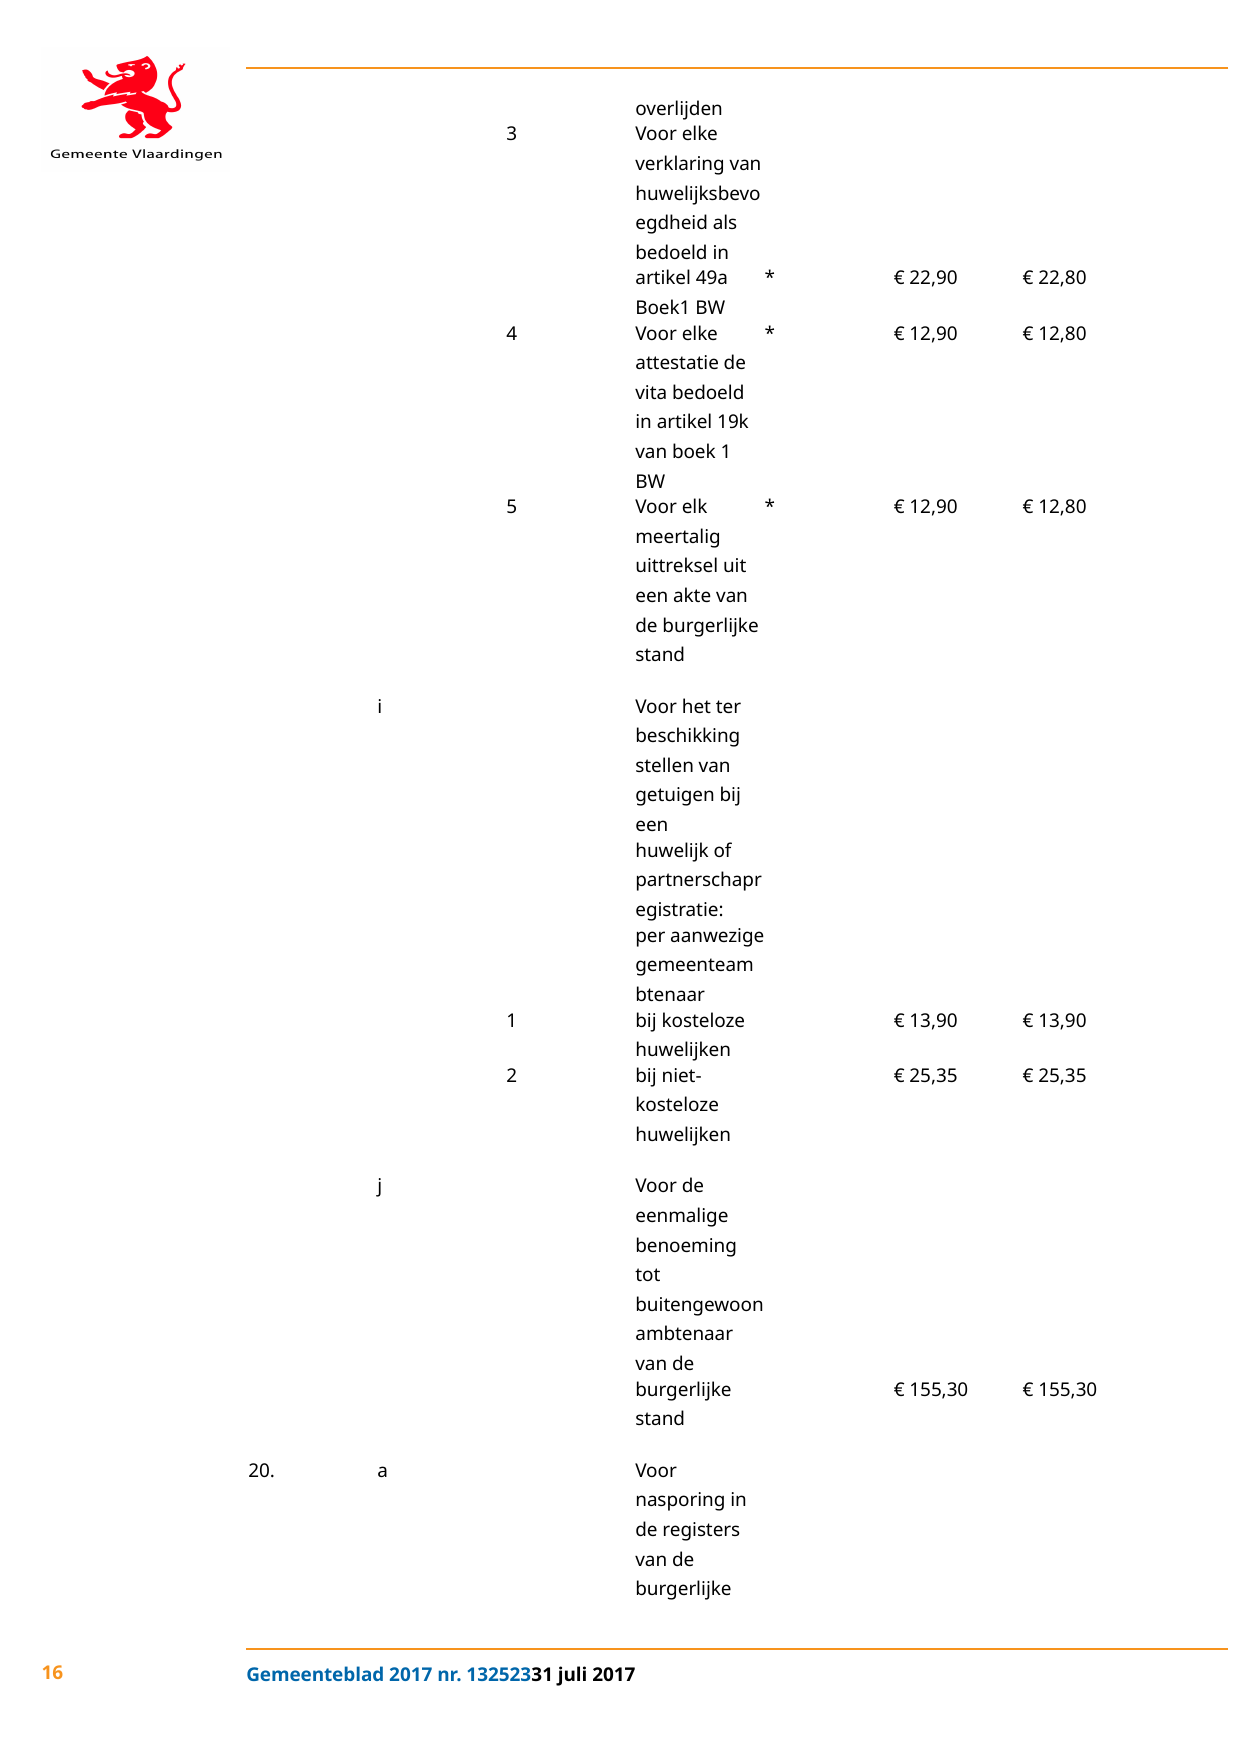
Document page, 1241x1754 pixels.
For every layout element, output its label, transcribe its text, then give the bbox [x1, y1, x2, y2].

table_cell [894, 693, 1022, 837]
table_cell [377, 667, 506, 693]
table_cell [248, 1007, 377, 1062]
table_cell [506, 922, 635, 1007]
table_cell [506, 1457, 635, 1601]
table_cell [764, 667, 893, 693]
table_cell [1023, 1173, 1152, 1376]
table_cell [1023, 667, 1152, 693]
table_cell [377, 1007, 506, 1062]
table_cell per aanwezige gemeenteambtenaar [635, 922, 764, 1007]
table_cell [764, 1376, 893, 1431]
table_cell [1023, 95, 1152, 121]
table_cell [248, 1431, 377, 1457]
table_cell overlijden [635, 95, 764, 121]
table_cell [377, 1431, 506, 1457]
table_cell [894, 1431, 1022, 1457]
table_cell [894, 1457, 1022, 1601]
table_cell bij kosteloze huwelijken [635, 1007, 764, 1062]
table_cell [506, 693, 635, 837]
table_cell * [764, 265, 893, 320]
table_cell [377, 121, 506, 264]
table_cell [506, 265, 635, 320]
table_cell [506, 1173, 635, 1376]
table_cell [248, 1147, 377, 1173]
table_cell € 13,90 [894, 1007, 1022, 1062]
table_cell [635, 667, 764, 693]
table_cell [377, 95, 506, 121]
table_cell [894, 837, 1022, 922]
table_cell [764, 1062, 893, 1147]
table_cell [248, 494, 377, 667]
table_cell [764, 922, 893, 1007]
table_cell € 25,35 [1023, 1062, 1152, 1147]
table_cell € 12,90 [894, 320, 1022, 493]
table_cell Voor elk meertalig uittreksel uit een akte van de burgerlijke stand [635, 494, 764, 667]
table_cell [506, 667, 635, 693]
table_cell burgerlijke stand [635, 1376, 764, 1431]
table_cell [248, 320, 377, 493]
table_cell [764, 1007, 893, 1062]
table_cell [764, 1431, 893, 1457]
table_cell Voor de eenmalige benoeming tot buitengewoon ambtenaar van de [635, 1173, 764, 1376]
table_cell [1023, 1431, 1152, 1457]
table_cell [1023, 121, 1152, 264]
table_cell [506, 1147, 635, 1173]
table_cell € 155,30 [1023, 1376, 1152, 1431]
table_cell [377, 922, 506, 1007]
table_cell [377, 1062, 506, 1147]
table_cell [894, 1173, 1022, 1376]
table_cell Voor het ter beschikking stellen van getuigen bij een [635, 693, 764, 837]
table_cell [764, 1173, 893, 1376]
table_cell [635, 1431, 764, 1457]
table_cell € 25,35 [894, 1062, 1022, 1147]
table_cell j [377, 1173, 506, 1376]
table_cell 20. [248, 1457, 377, 1601]
table_cell [1023, 1457, 1152, 1601]
table_cell [764, 1147, 893, 1173]
table_cell € 155,30 [894, 1376, 1022, 1431]
table_cell [377, 837, 506, 922]
table_cell € 13,90 [1023, 1007, 1152, 1062]
table_cell * [764, 494, 893, 667]
table_cell € 22,90 [894, 265, 1022, 320]
table_cell 3 [506, 121, 635, 264]
table_cell [248, 693, 377, 837]
table_cell [248, 1173, 377, 1376]
table_cell [506, 1431, 635, 1457]
table_cell [248, 1376, 377, 1431]
table_cell € 22,80 [1023, 265, 1152, 320]
table_cell Voor elke verklaring van huwelijksbevoegdheid als bedoeld in [635, 121, 764, 264]
table_cell 5 [506, 494, 635, 667]
table_cell [248, 265, 377, 320]
table_cell [506, 1376, 635, 1431]
table_cell [635, 1147, 764, 1173]
table_cell € 12,80 [1023, 320, 1152, 493]
table_cell 2 [506, 1062, 635, 1147]
table_cell [377, 265, 506, 320]
table_cell a [377, 1457, 506, 1601]
table_cell [248, 121, 377, 264]
table_cell [248, 667, 377, 693]
table_cell [1023, 1147, 1152, 1173]
table_cell [1023, 693, 1152, 837]
table_cell [377, 1376, 506, 1431]
table_cell artikel 49a Boek1 BW [635, 265, 764, 320]
table_cell [764, 121, 893, 264]
table_cell [377, 320, 506, 493]
table_cell [764, 837, 893, 922]
table_cell [377, 494, 506, 667]
table_cell [248, 837, 377, 922]
table_cell huwelijk of partnerschapregistratie: [635, 837, 764, 922]
table_cell € 12,90 [894, 494, 1022, 667]
table_cell Voor nasporing in de registers van de burgerlijke [635, 1457, 764, 1601]
table_cell [894, 121, 1022, 264]
table_cell Voor elke attestatie de vita bedoeld in artikel 19k van boek 1 BW [635, 320, 764, 493]
table_cell [248, 922, 377, 1007]
picture [41, 47, 231, 172]
table_cell * [764, 320, 893, 493]
table_cell [377, 1147, 506, 1173]
table_cell [894, 667, 1022, 693]
table_cell [894, 922, 1022, 1007]
table_cell [894, 1147, 1022, 1173]
table_cell [894, 95, 1022, 121]
table_cell [506, 95, 635, 121]
table_cell [764, 95, 893, 121]
table_cell [1023, 837, 1152, 922]
table_cell [764, 693, 893, 837]
table_cell € 12,80 [1023, 494, 1152, 667]
table_cell [248, 95, 377, 121]
table_cell i [377, 693, 506, 837]
table_cell 4 [506, 320, 635, 493]
table_cell [248, 1062, 377, 1147]
table_cell [764, 1457, 893, 1601]
table_cell [1023, 922, 1152, 1007]
table_cell 1 [506, 1007, 635, 1062]
table_cell [506, 837, 635, 922]
table_cell bij niet-kosteloze huwelijken [635, 1062, 764, 1147]
